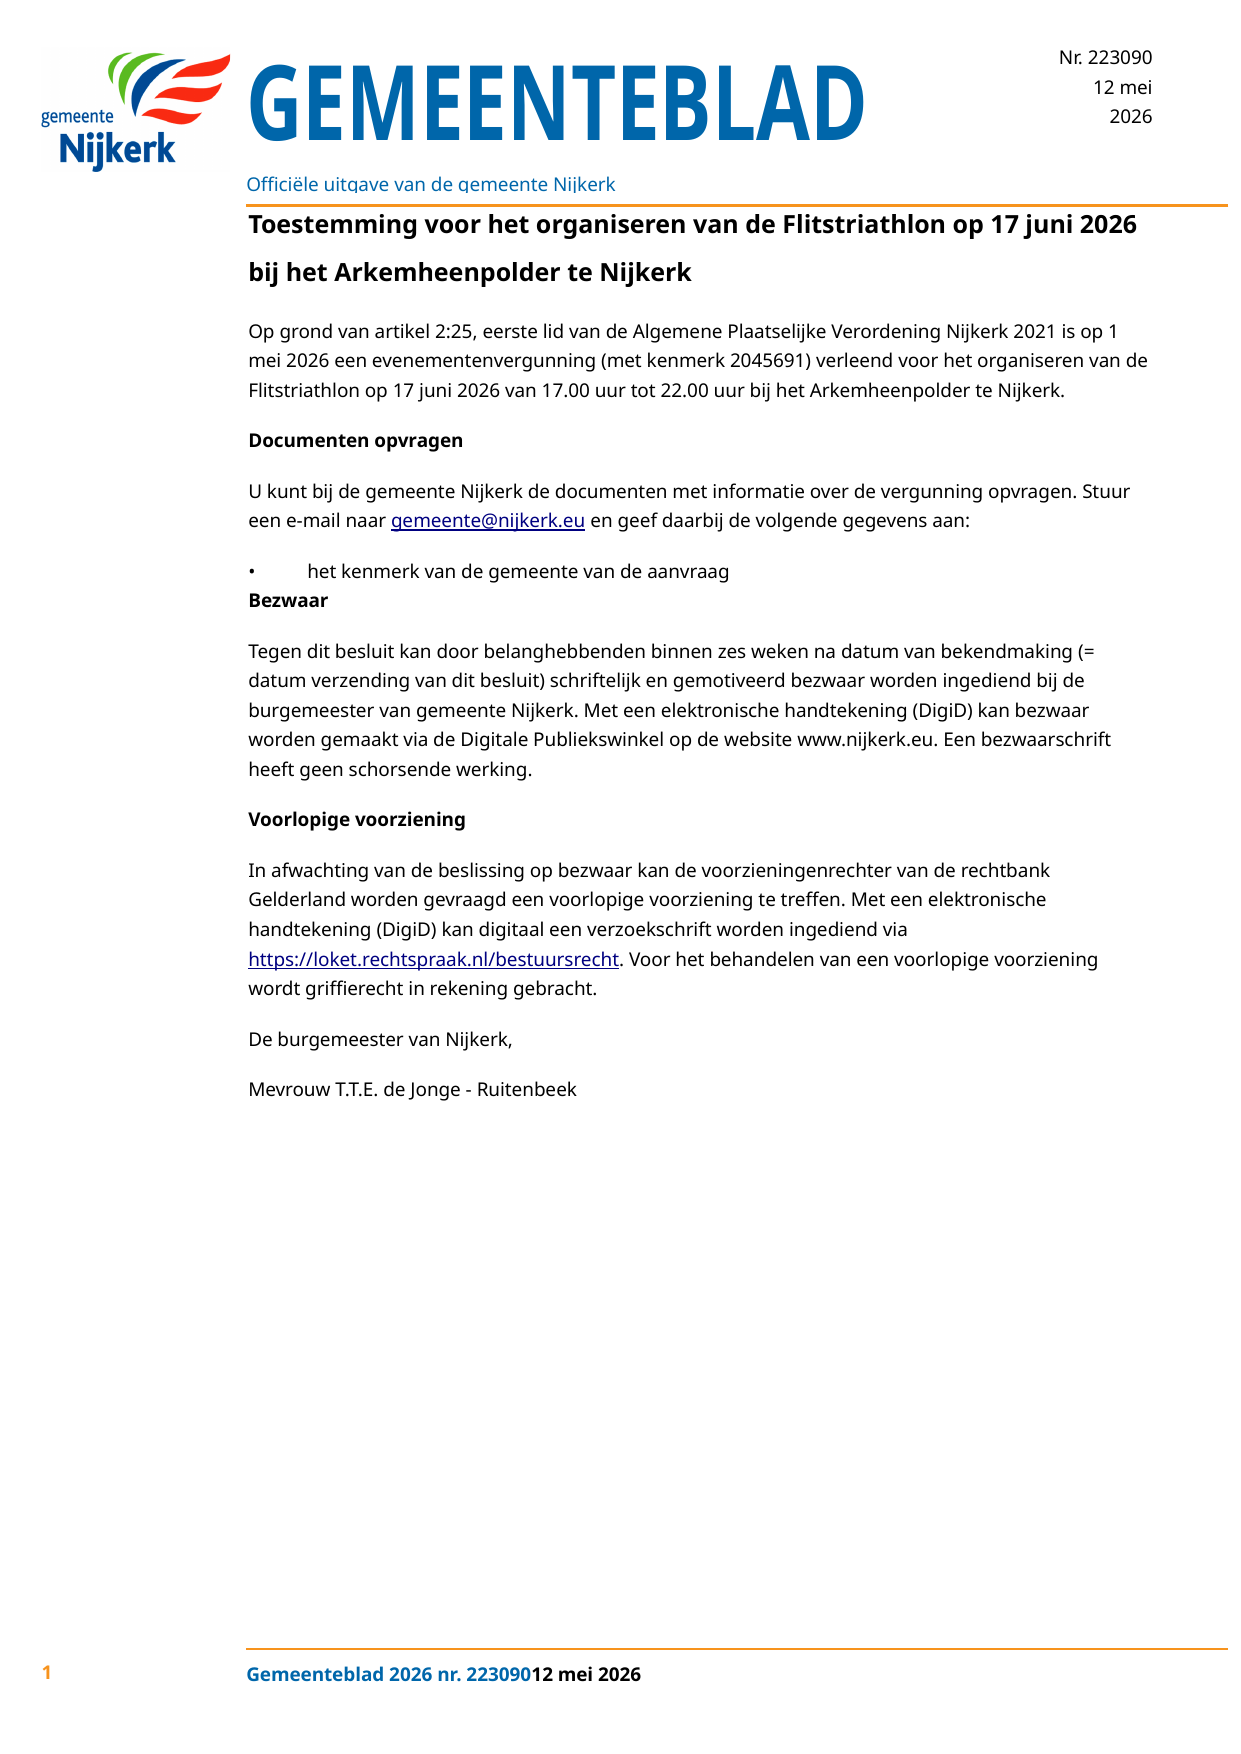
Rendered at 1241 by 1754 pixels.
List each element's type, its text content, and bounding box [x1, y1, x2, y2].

text Documenten opvragen [248, 427, 1152, 453]
text Bezwaar [248, 587, 1152, 613]
text In afwachting van de beslissing op bezwaar kan de voorzieningenrechter van de rechtbank Gelderland worden gevraagd een voorlopige voorziening te treffen. Met een elektronische handtekening (DigiD) kan digitaal een verzoekschrift worden ingediend via https://loket.rechtspraak.nl/bestuursrecht. Voor het behandelen van een voorlopige voorziening wordt griffierecht in rekening gebracht. [248, 857, 1152, 1001]
text Op grond van artikel 2:25, eerste lid van de Algemene Plaatselijke Verordening Nijkerk 2021 is op 1 mei 2026 een evenementenvergunning (met kenmerk 2045691) verleend voor het organiseren van de Flitstriathlon op 17 juni 2026 van 17.00 uur tot 22.00 uur bij het Arkemheenpolder te Nijkerk. [248, 318, 1152, 403]
text Voorlopige voorziening [248, 807, 1152, 832]
text Tegen dit besluit kan door belanghebbenden binnen zes weken na datum van bekendmaking (= datum verzending van dit besluit) schriftelijk en gemotiveerd bezwaar worden ingediend bij de burgemeester van gemeente Nijkerk. Met een elektronische handtekening (DigiD) kan bezwaar worden gemaakt via de Digitale Publiekswinkel op de website www.nijkerk.eu. Een bezwaarschrift heeft geen schorsende werking. [248, 638, 1152, 782]
text U kunt bij de gemeente Nijkerk de documenten met informatie over de vergunning opvragen. Stuur een e-mail naar gemeente@nijkerk.eu en geef daarbij de volgende gegevens aan: [248, 478, 1152, 533]
picture [41, 47, 231, 172]
list het kenmerk van de gemeente van de aanvraag [248, 558, 1152, 584]
text Toestemming voor het organiseren van de Flitstriathlon op 17 juni 2026 bij het Arkemheenpolder te Nijkerk [248, 207, 1152, 288]
text De burgemeester van Nijkerk, [248, 1026, 1152, 1052]
text Mevrouw T.T.E. de Jonge - Ruitenbeek [248, 1076, 1152, 1102]
